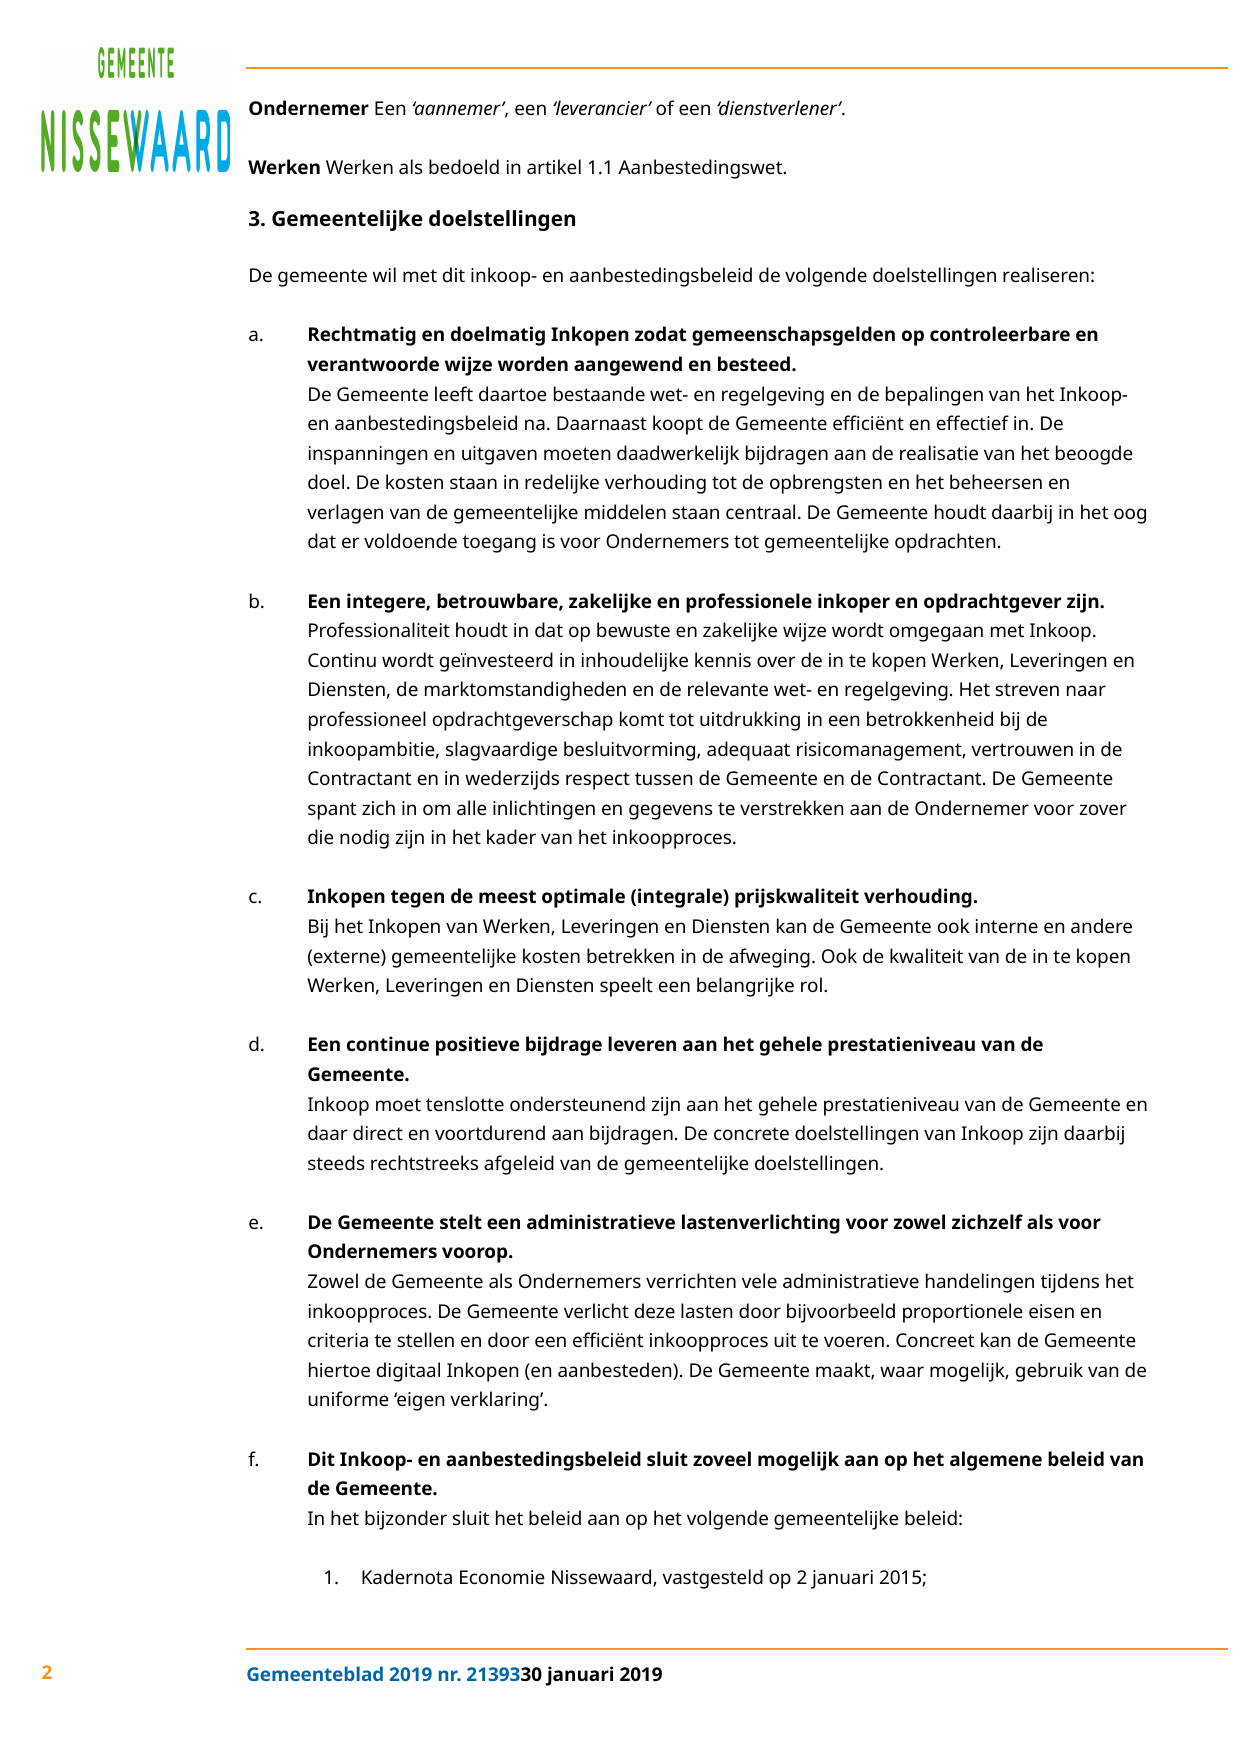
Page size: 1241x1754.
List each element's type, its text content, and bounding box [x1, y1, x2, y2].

list Rechtmatig en doelmatig Inkopen zodat gemeenschapsgelden op controleerbare en verantwoorde wijze worden aangewend en besteed. [248, 322, 1152, 377]
text De gemeente wil met dit inkoop- en aanbestedingsbeleid de volgende doelstellingen realiseren: [248, 262, 1152, 288]
picture [201, 122, 206, 138]
picture [154, 157, 165, 172]
list Bij het Inkopen van Werken, Leveringen en Diensten kan de Gemeente ook interne en andere (externe) gemeentelijke kosten betrekken in de afweging. Ook de kwaliteit van de in te kopen Werken, Leveringen en Diensten speelt een belangrijke rol. [248, 913, 1152, 998]
picture [222, 122, 227, 160]
list De Gemeente leeft daartoe bestaande wet- en regelgeving en de bepalingen van het Inkoop- en aanbestedingsbeleid na. Daarnaast koopt de Gemeente efficiënt en effectief in. De inspanningen en uitgaven moeten daadwerkelijk bijdragen aan de realisatie van het beoogde doel. De kosten staan in redelijke verhouding tot de opbrengsten en het beheersen en verlagen van de gemeentelijke middelen staan centraal. De Gemeente houdt daarbij in het oog dat er voldoende toegang is voor Ondernemers tot gemeentelijke opdrachten. [248, 381, 1152, 554]
text 3. Gemeentelijke doelstellingen [248, 204, 1152, 233]
picture [200, 151, 206, 172]
text Werken Werken als bedoeld in artikel 1.1 Aanbestedingswet. [248, 154, 1152, 180]
text Ondernemer Een ‘aannemer’, een ‘leverancier’ of een ‘dienstverlener’. [248, 95, 1152, 121]
list Een integere, betrouwbare, zakelijke en professionele inkoper en opdrachtgever zijn. [248, 588, 1152, 613]
list De Gemeente stelt een administratieve lastenverlichting voor zowel zichzelf als voor Ondernemers voorop. [248, 1209, 1152, 1264]
list Inkopen tegen de meest optimale (integrale) prijskwaliteit verhouding. [248, 884, 1152, 909]
list Dit Inkoop- en aanbestedingsbeleid sluit zoveel mogelijk aan op het algemene beleid van de Gemeente. [248, 1446, 1152, 1501]
picture [176, 157, 187, 172]
list Zowel de Gemeente als Ondernemers verrichten vele administratieve handelingen tijdens het inkoopproces. De Gemeente verlicht deze lasten door bijvoorbeeld proportionele eisen en criteria te stellen en door een efficiënt inkoopproces uit te voeren. Concreet kan de Gemeente hiertoe digitaal Inkopen (en aanbesteden). De Gemeente maakt, waar mogelijk, gebruik van de uniforme ‘eigen verklaring’. [248, 1268, 1152, 1412]
picture [41, 47, 231, 172]
list Een continue positieve bijdrage leveren aan het gehele prestatieniveau van de Gemeente. [248, 1032, 1152, 1087]
list Kadernota Economie Nissewaard, vastgesteld op 2 januari 2015; [323, 1564, 1152, 1590]
list Inkoop moet tenslotte ondersteunend zijn aan het gehele prestatieniveau van de Gemeente en daar direct en voortdurend aan bijdragen. De concrete doelstellingen van Inkoop zijn daarbij steeds rechtstreeks afgeleid van de gemeentelijke doelstellingen. [248, 1091, 1152, 1176]
list Professionaliteit houdt in dat op bewuste en zakelijke wijze wordt omgegaan met Inkoop. Continu wordt geïnvesteerd in inhoudelijke kennis over de in te kopen Werken, Leveringen en Diensten, de marktomstandigheden en de relevante wet- en regelgeving. Het streven naar professioneel opdrachtgeverschap komt tot uitdrukking in een betrokkenheid bij de inkoopambitie, slagvaardige besluitvorming, adequaat risicomanagement, vertrouwen in de Contractant en in wederzijds respect tussen de Gemeente en de Contractant. De Gemeente spant zich in om alle inlichtingen en gegevens te verstrekken aan de Ondernemer voor zover die nodig zijn in het kader van het inkoopproces. [248, 617, 1152, 850]
list In het bijzonder sluit het beleid aan op het volgende gemeentelijke beleid: [248, 1505, 1152, 1531]
